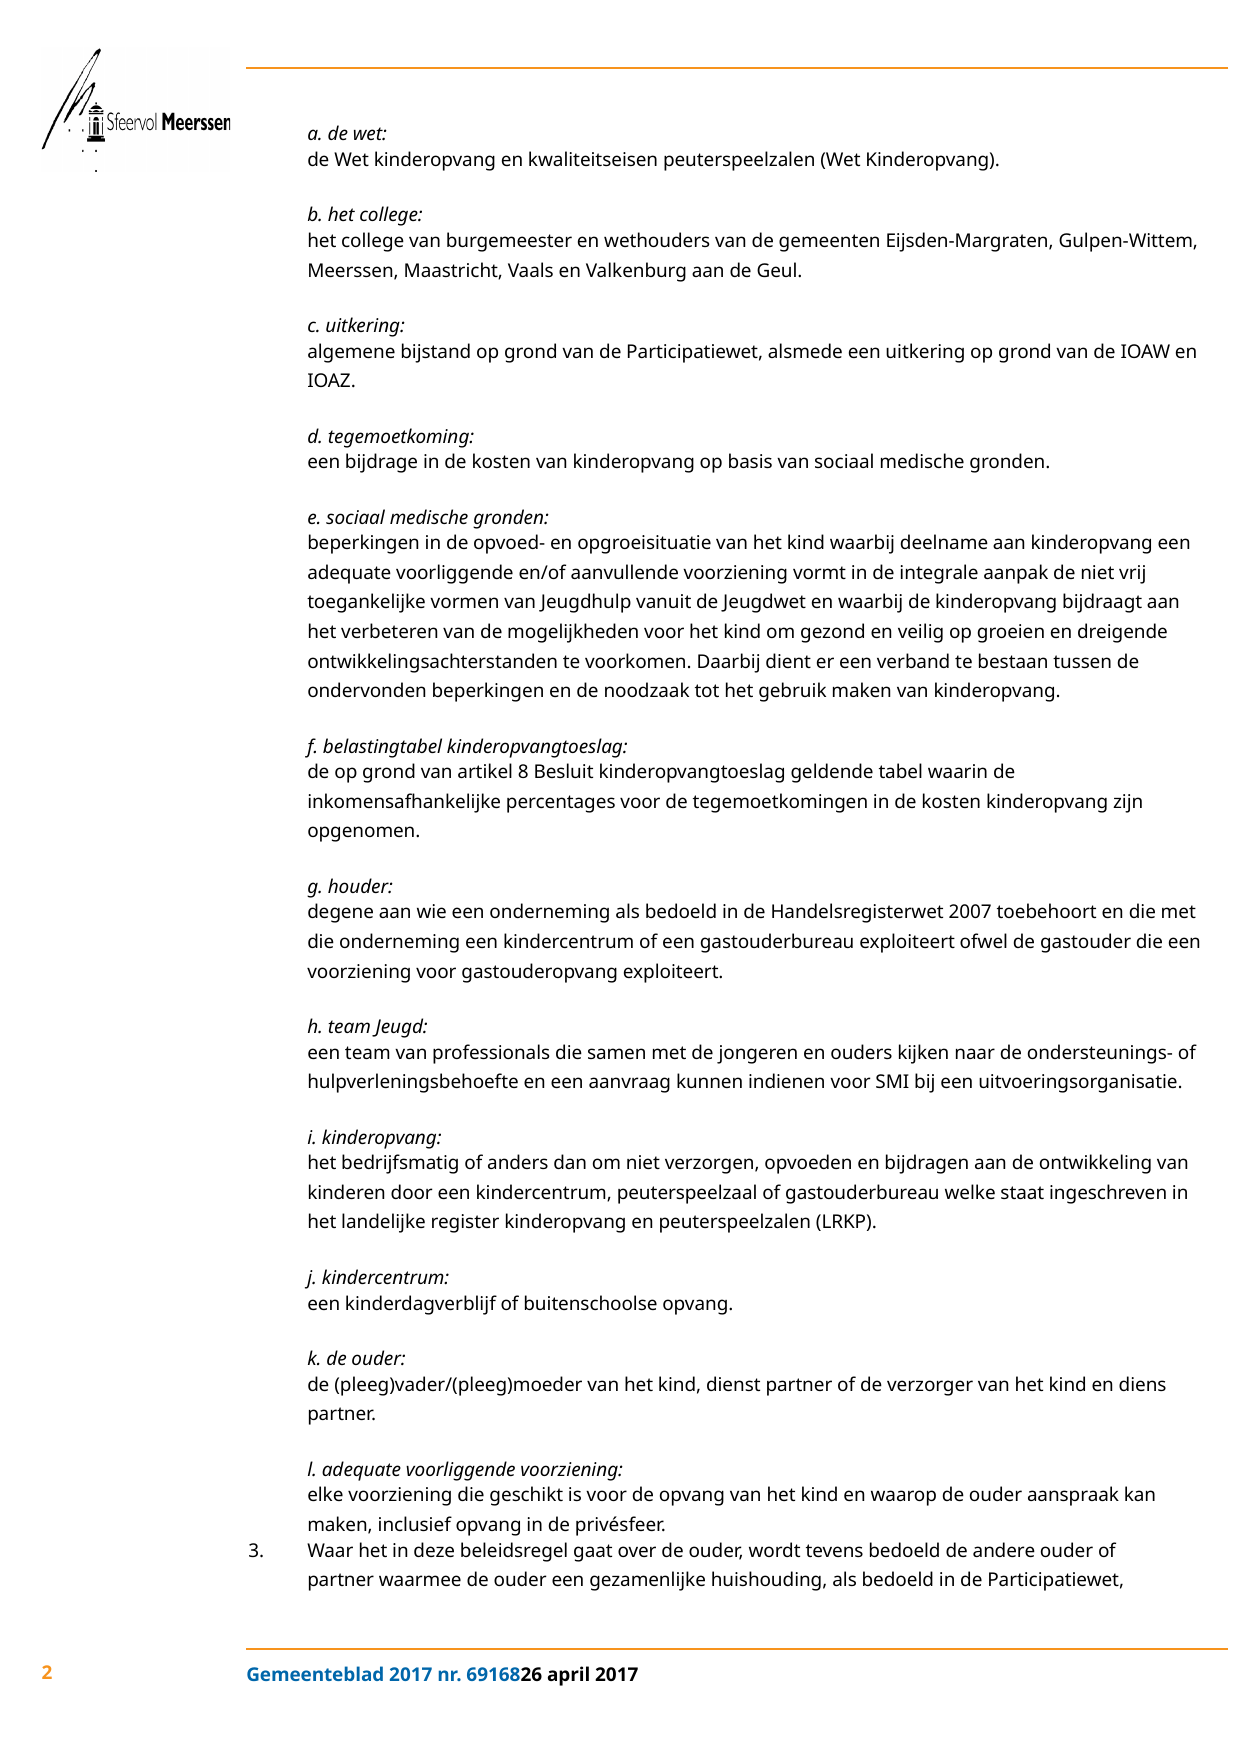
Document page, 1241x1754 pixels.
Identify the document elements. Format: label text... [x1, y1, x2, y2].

list degene aan wie een onderneming als bedoeld in de Handelsregisterwet 2007 toebehoort en die met die onderneming een kindercentrum of een gastouderbureau exploiteert ofwel de gastouder die een voorziening voor gastouderopvang exploiteert. [307, 899, 1203, 984]
list d. tegemoetkoming: [307, 423, 1203, 448]
list a. de wet: [307, 121, 1203, 146]
list c. uitkering: [307, 312, 1203, 338]
list het college van burgemeester en wethouders van de gemeenten Eijsden-Margraten, Gulpen-Wittem, Meerssen, Maastricht, Vaals en Valkenburg aan de Geul. [307, 227, 1203, 283]
list elke voorziening die geschikt is voor de opvang van het kind en waarop de ouder aanspraak kan maken, inclusief opvang in de privésfeer. [307, 1481, 1203, 1537]
list e. sociaal medische gronden: [307, 504, 1203, 529]
picture [41, 47, 231, 172]
list Waar het in deze beleidsregel gaat over de ouder, wordt tevens bedoeld de andere ouder of partner waarmee de ouder een gezamenlijke huishouding, als bedoeld in de Participatiewet, [248, 1537, 1152, 1592]
list een bijdrage in de kosten van kinderopvang op basis van sociaal medische gronden. [307, 448, 1203, 474]
list de Wet kinderopvang en kwaliteitseisen peuterspeelzalen (Wet Kinderopvang). [307, 146, 1203, 172]
list l. adequate voorliggende voorziening: [307, 1456, 1203, 1481]
list een kinderdagverblijf of buitenschoolse opvang. [307, 1290, 1203, 1316]
list j. kindercentrum: [307, 1264, 1203, 1290]
list k. de ouder: [307, 1345, 1203, 1371]
list g. houder: [307, 873, 1203, 899]
list het bedrijfsmatig of anders dan om niet verzorgen, opvoeden en bijdragen aan de ontwikkeling van kinderen door een kindercentrum, peuterspeelzaal of gastouderbureau welke staat ingeschreven in het landelijke register kinderopvang en peuterspeelzalen (LRKP). [307, 1149, 1203, 1234]
list h. team Jeugd: [307, 1013, 1203, 1039]
list de (pleeg)vader/(pleeg)moeder van het kind, dienst partner of de verzorger van het kind en diens partner. [307, 1371, 1203, 1426]
list b. het college: [307, 202, 1203, 227]
list de op grond van artikel 8 Besluit kinderopvangtoeslag geldende tabel waarin de inkomensafhankelijke percentages voor de tegemoetkomingen in de kosten kinderopvang zijn opgenomen. [307, 758, 1203, 843]
list f. belastingtabel kinderopvangtoeslag: [307, 733, 1203, 758]
list i. kinderopvang: [307, 1124, 1203, 1149]
list beperkingen in de opvoed- en opgroeisituatie van het kind waarbij deelname aan kinderopvang een adequate voorliggende en/of aanvullende voorziening vormt in de integrale aanpak de niet vrij toegankelijke vormen van Jeugdhulp vanuit de Jeugdwet en waarbij de kinderopvang bijdraagt aan het verbeteren van de mogelijkheden voor het kind om gezond en veilig op groeien en dreigende ontwikkelingsachterstanden te voorkomen. Daarbij dient er een verband te bestaan tussen de ondervonden beperkingen en de noodzaak tot het gebruik maken van kinderopvang. [307, 529, 1203, 703]
list een team van professionals die samen met de jongeren en ouders kijken naar de ondersteunings- of hulpverleningsbehoefte en een aanvraag kunnen indienen voor SMI bij een uitvoeringsorganisatie. [307, 1039, 1203, 1094]
list algemene bijstand op grond van de Participatiewet, alsmede een uitkering op grond van de IOAW en IOAZ. [307, 338, 1203, 393]
